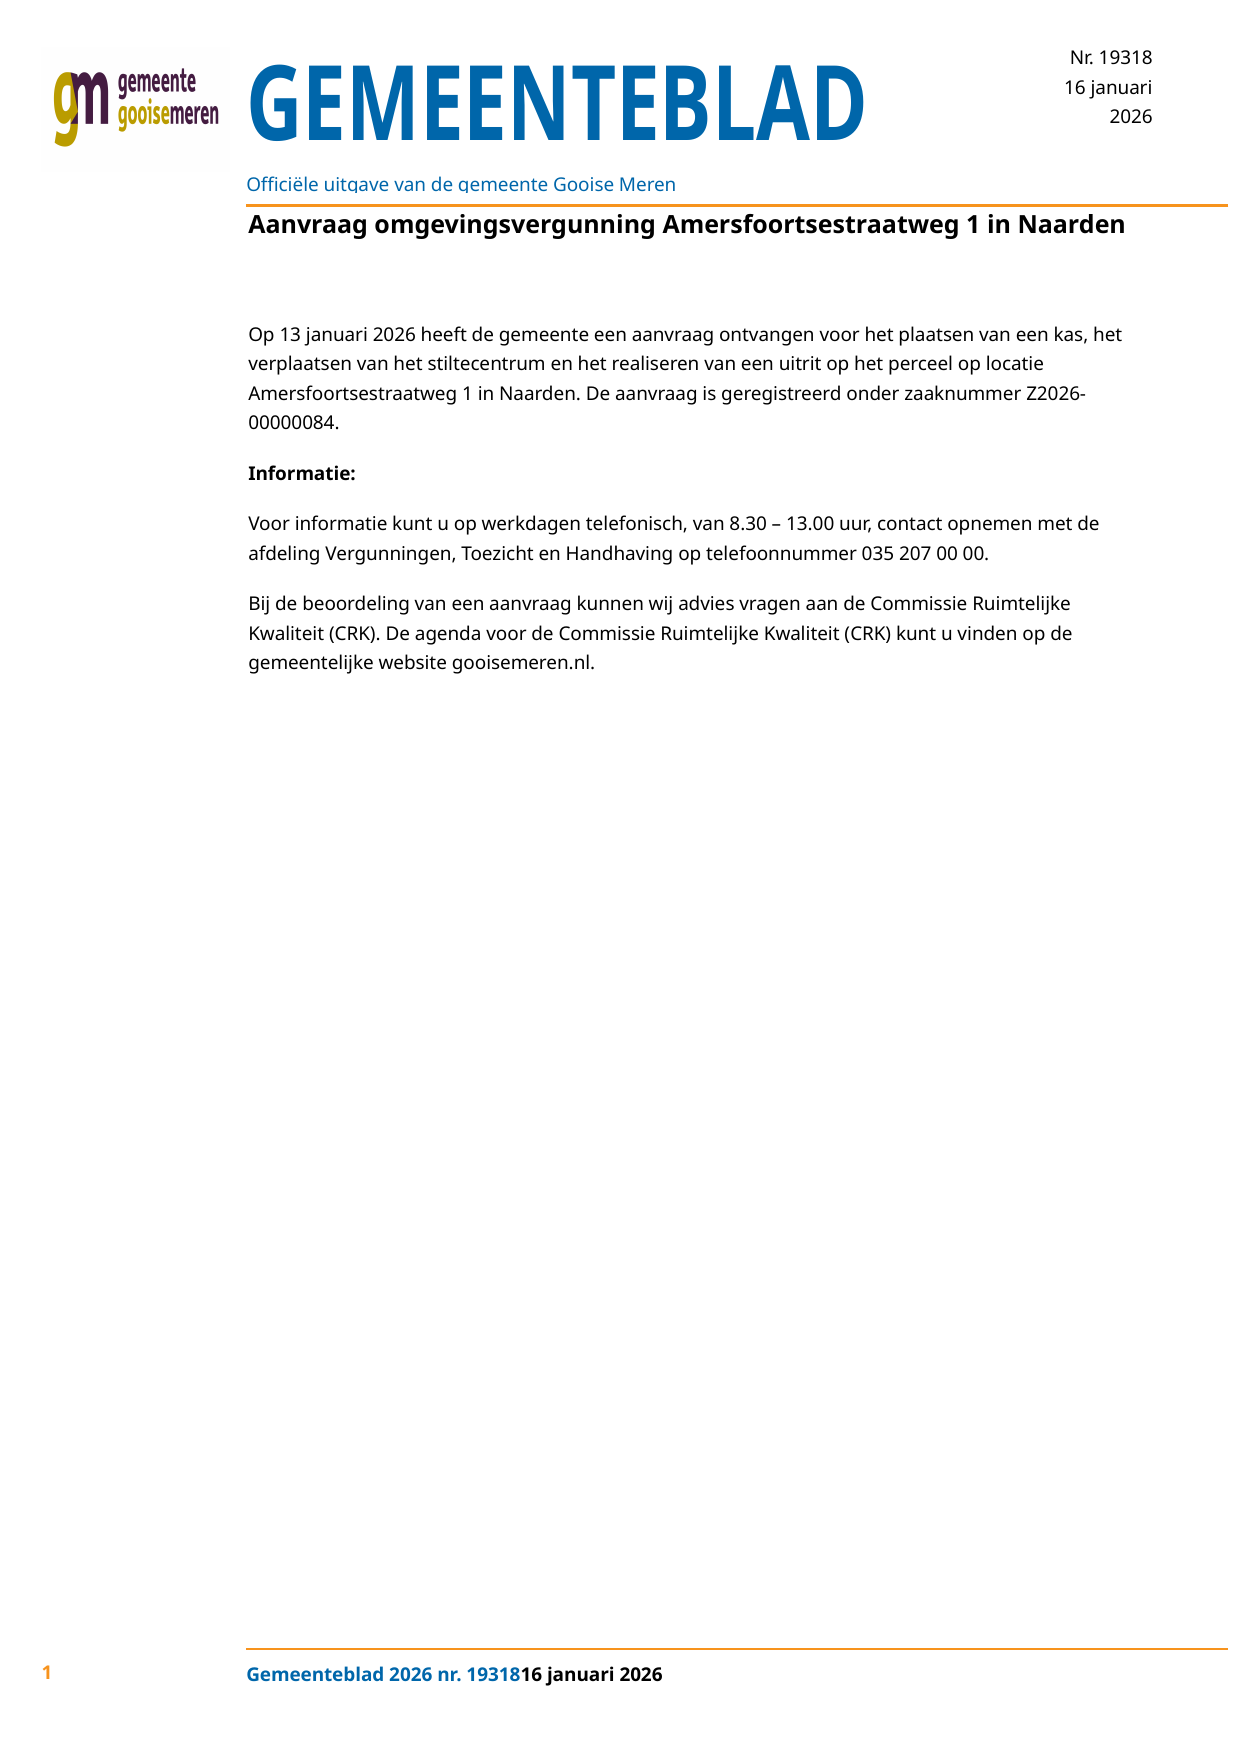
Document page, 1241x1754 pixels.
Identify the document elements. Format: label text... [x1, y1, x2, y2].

text Aanvraag omgevingsvergunning Amersfoortsestraatweg 1 in Naarden [248, 207, 1152, 241]
text Op 13 januari 2026 heeft de gemeente een aanvraag ontvangen voor het plaatsen van een kas, het verplaatsen van het stiltecentrum en het realiseren van een uitrit op het perceel op locatie Amersfoortsestraatweg 1 in Naarden. De aanvraag is geregistreerd onder zaaknummer Z2026-00000084. [248, 321, 1152, 435]
text Bij de beoordeling van een aanvraag kunnen wij advies vragen aan de Commissie Ruimtelijke Kwaliteit (CRK). De agenda voor de Commissie Ruimtelijke Kwaliteit (CRK) kunt u vinden op de gemeentelijke website gooisemeren.nl. [248, 590, 1152, 675]
text Voor informatie kunt u op werkdagen telefonisch, van 8.30 – 13.00 uur, contact opnemen met de afdeling Vergunningen, Toezicht en Handhaving op telefoonnummer 035 207 00 00. [248, 510, 1152, 566]
picture [41, 47, 231, 172]
text Informatie: [248, 460, 1152, 486]
